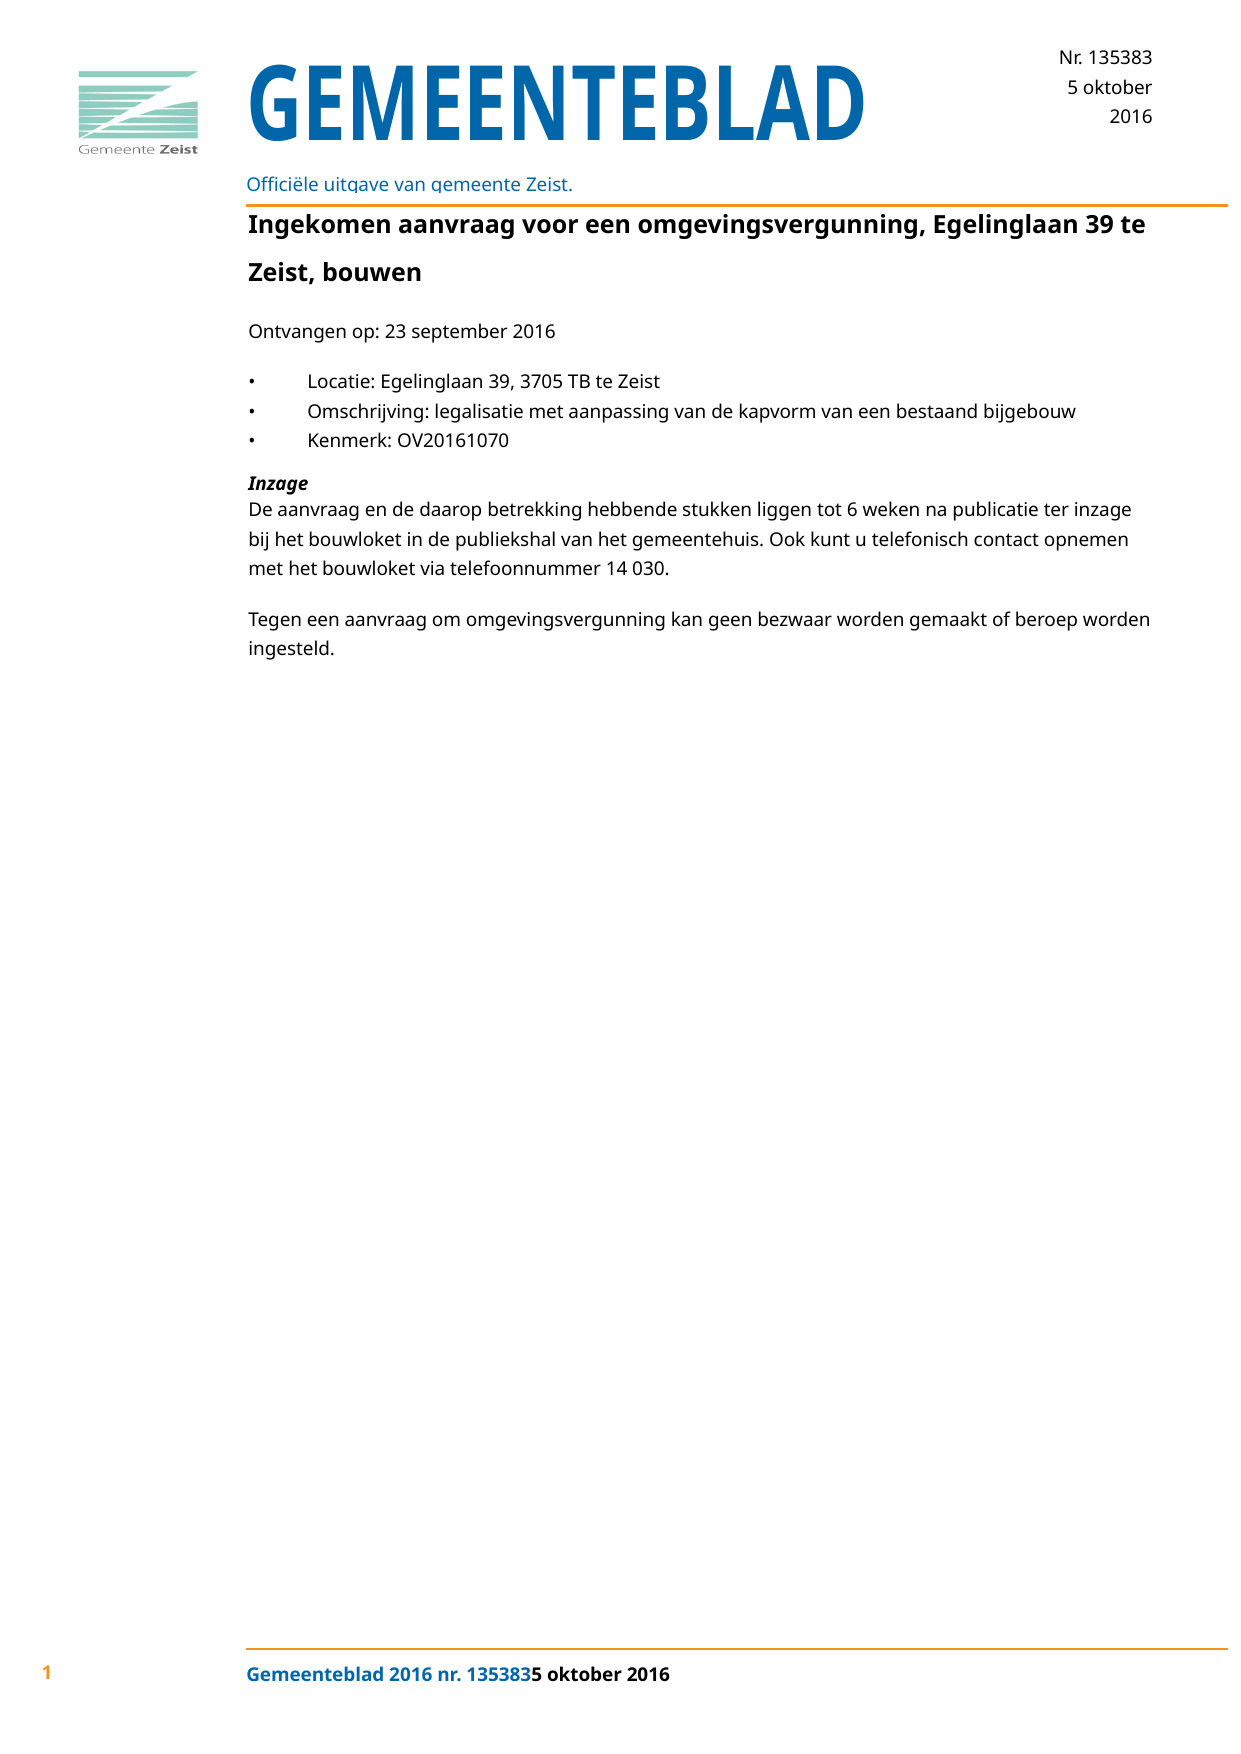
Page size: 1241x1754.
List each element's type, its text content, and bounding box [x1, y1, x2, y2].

text Ingekomen aanvraag voor een omgevingsvergunning, Egelinglaan 39 te Zeist, bouwen [248, 207, 1152, 288]
text Inzage [248, 471, 1152, 496]
text Tegen een aanvraag om omgevingsvergunning kan geen bezwaar worden gemaakt of beroep worden ingesteld. [248, 606, 1152, 661]
list Kenmerk: OV20161070 [248, 427, 1152, 453]
text Ontvangen op: 23 september 2016 [248, 318, 1152, 344]
picture [41, 47, 231, 172]
list Omschrijving: legalisatie met aanpassing van de kapvorm van een bestaand bijgebouw [248, 398, 1152, 424]
text De aanvraag en de daarop betrekking hebbende stukken liggen tot 6 weken na publicatie ter inzage bij het bouwloket in de publiekshal van het gemeentehuis. Ook kunt u telefonisch contact opnemen met het bouwloket via telefoonnummer 14 030. [248, 496, 1152, 581]
list Locatie: Egelinglaan 39, 3705 TB te Zeist [248, 368, 1152, 394]
